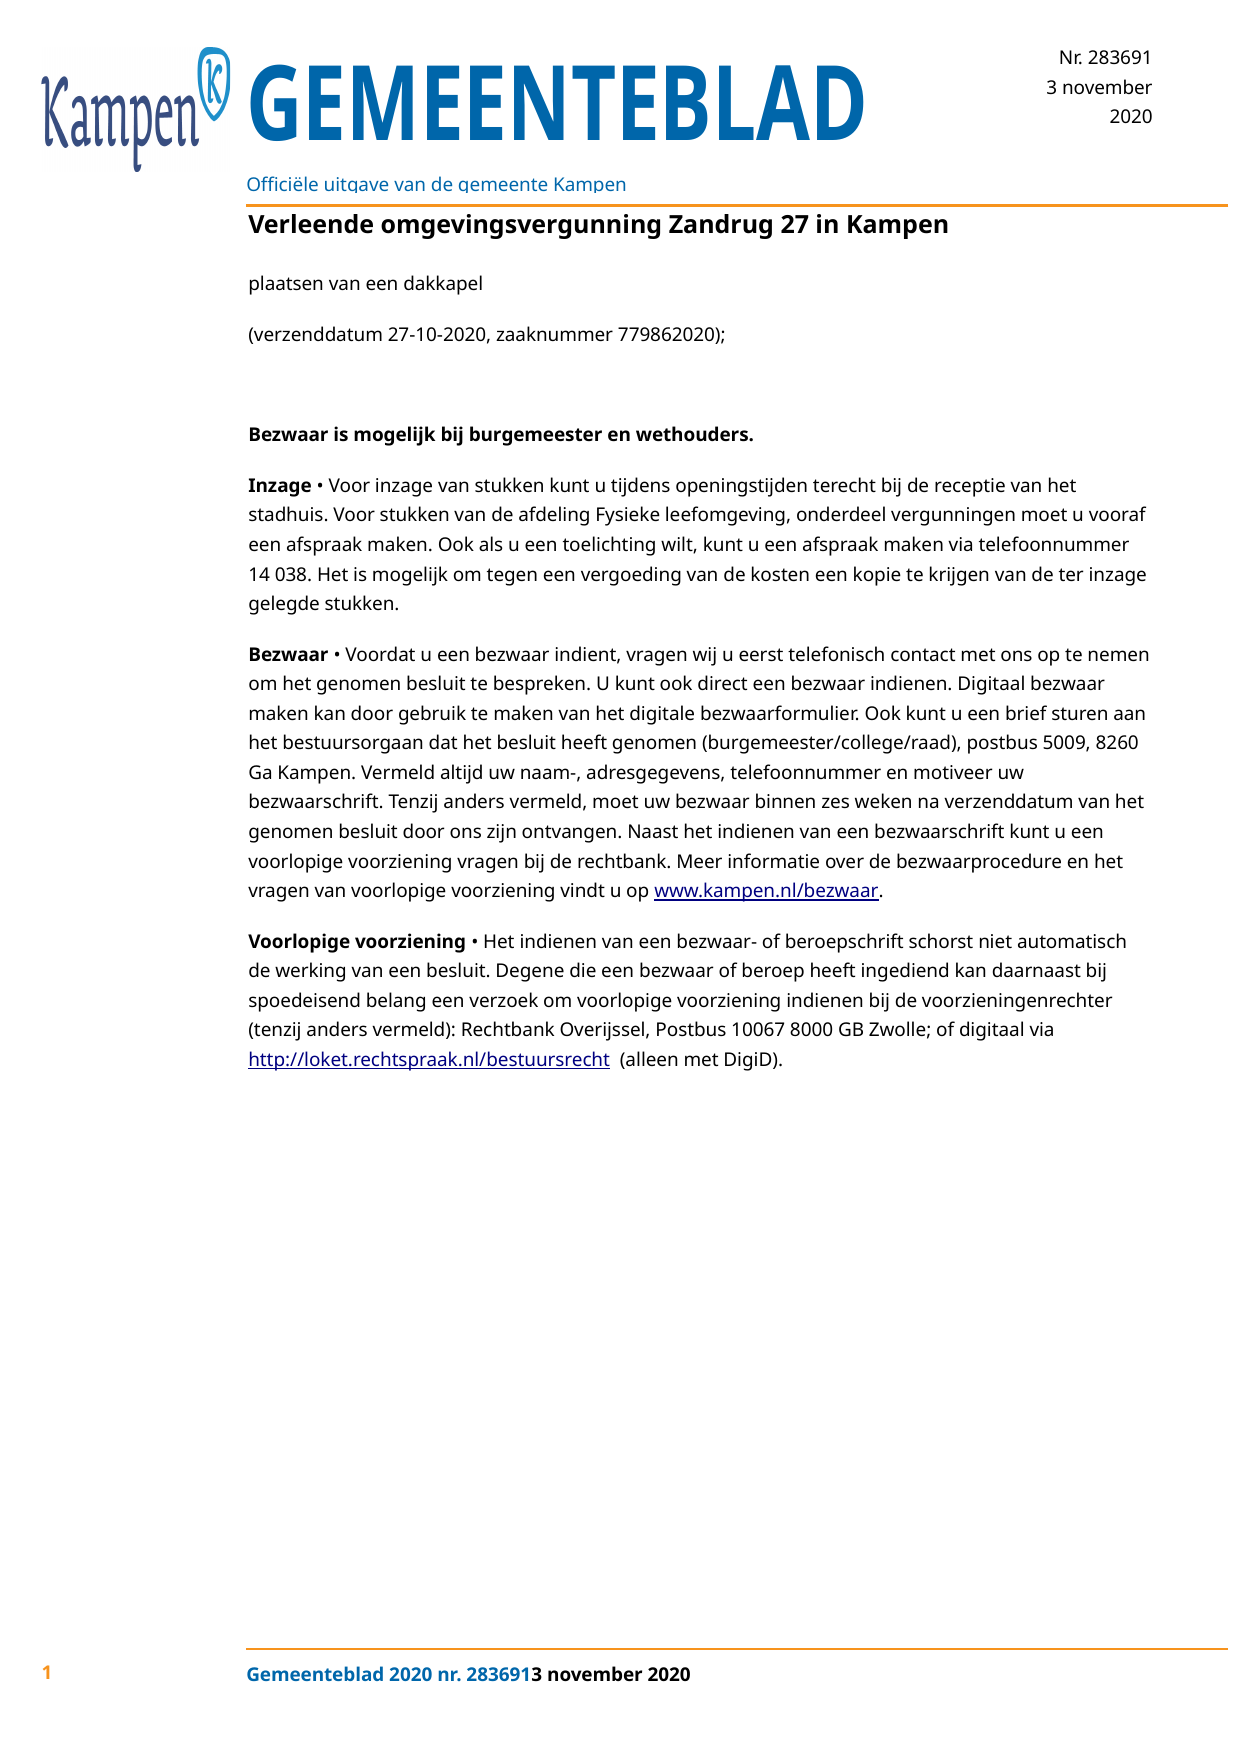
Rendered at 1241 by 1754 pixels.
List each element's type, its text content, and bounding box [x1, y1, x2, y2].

text Voorlopige voorziening • Het indienen van een bezwaar- of beroepschrift schorst niet automatisch de werking van een besluit. Degene die een bezwaar of beroep heeft ingediend kan daarnaast bij spoedeisend belang een verzoek om voorlopige voorziening indienen bij de voorzieningenrechter (tenzij anders vermeld): Rechtbank Overijssel, Postbus 10067 8000 GB Zwolle; of digitaal via http://loket.rechtspraak.nl/bestuursrecht (alleen met DigiD). [248, 928, 1152, 1072]
text Bezwaar is mogelijk bij burgemeester en wethouders. [248, 422, 1152, 447]
text Verleende omgevingsvergunning Zandrug 27 in Kampen [248, 207, 1152, 241]
text Inzage • Voor inzage van stukken kunt u tijdens openingstijden terecht bij de receptie van het stadhuis. Voor stukken van de afdeling Fysieke leefomgeving, onderdeel vergunningen moet u vooraf een afspraak maken. Ook als u een toelichting wilt, kunt u een afspraak maken via telefoonnummer 14 038. Het is mogelijk om tegen een vergoeding van de kosten een kopie te krijgen van de ter inzage gelegde stukken. [248, 472, 1152, 616]
text plaatsen van een dakkapel [248, 270, 1152, 296]
text (verzenddatum 27-10-2020, zaaknummer 779862020); [248, 321, 1152, 346]
text Bezwaar • Voordat u een bezwaar indient, vragen wij u eerst telefonisch contact met ons op te nemen om het genomen besluit te bespreken. U kunt ook direct een bezwaar indienen. Digitaal bezwaar maken kan door gebruik te maken van het digitale bezwaarformulier. Ook kunt u een brief sturen aan het bestuursorgaan dat het besluit heeft genomen (burgemeester/college/raad), postbus 5009, 8260 Ga Kampen. Vermeld altijd uw naam-, adresgegevens, telefoonnummer en motiveer uw bezwaarschrift. Tenzij anders vermeld, moet uw bezwaar binnen zes weken na verzenddatum van het genomen besluit door ons zijn ontvangen. Naast het indienen van een bezwaarschrift kunt u een voorlopige voorziening vragen bij de rechtbank. Meer informatie over de bezwaarprocedure en het vragen van voorlopige voorziening vindt u op www.kampen.nl/bezwaar. [248, 641, 1152, 903]
picture [41, 47, 231, 172]
